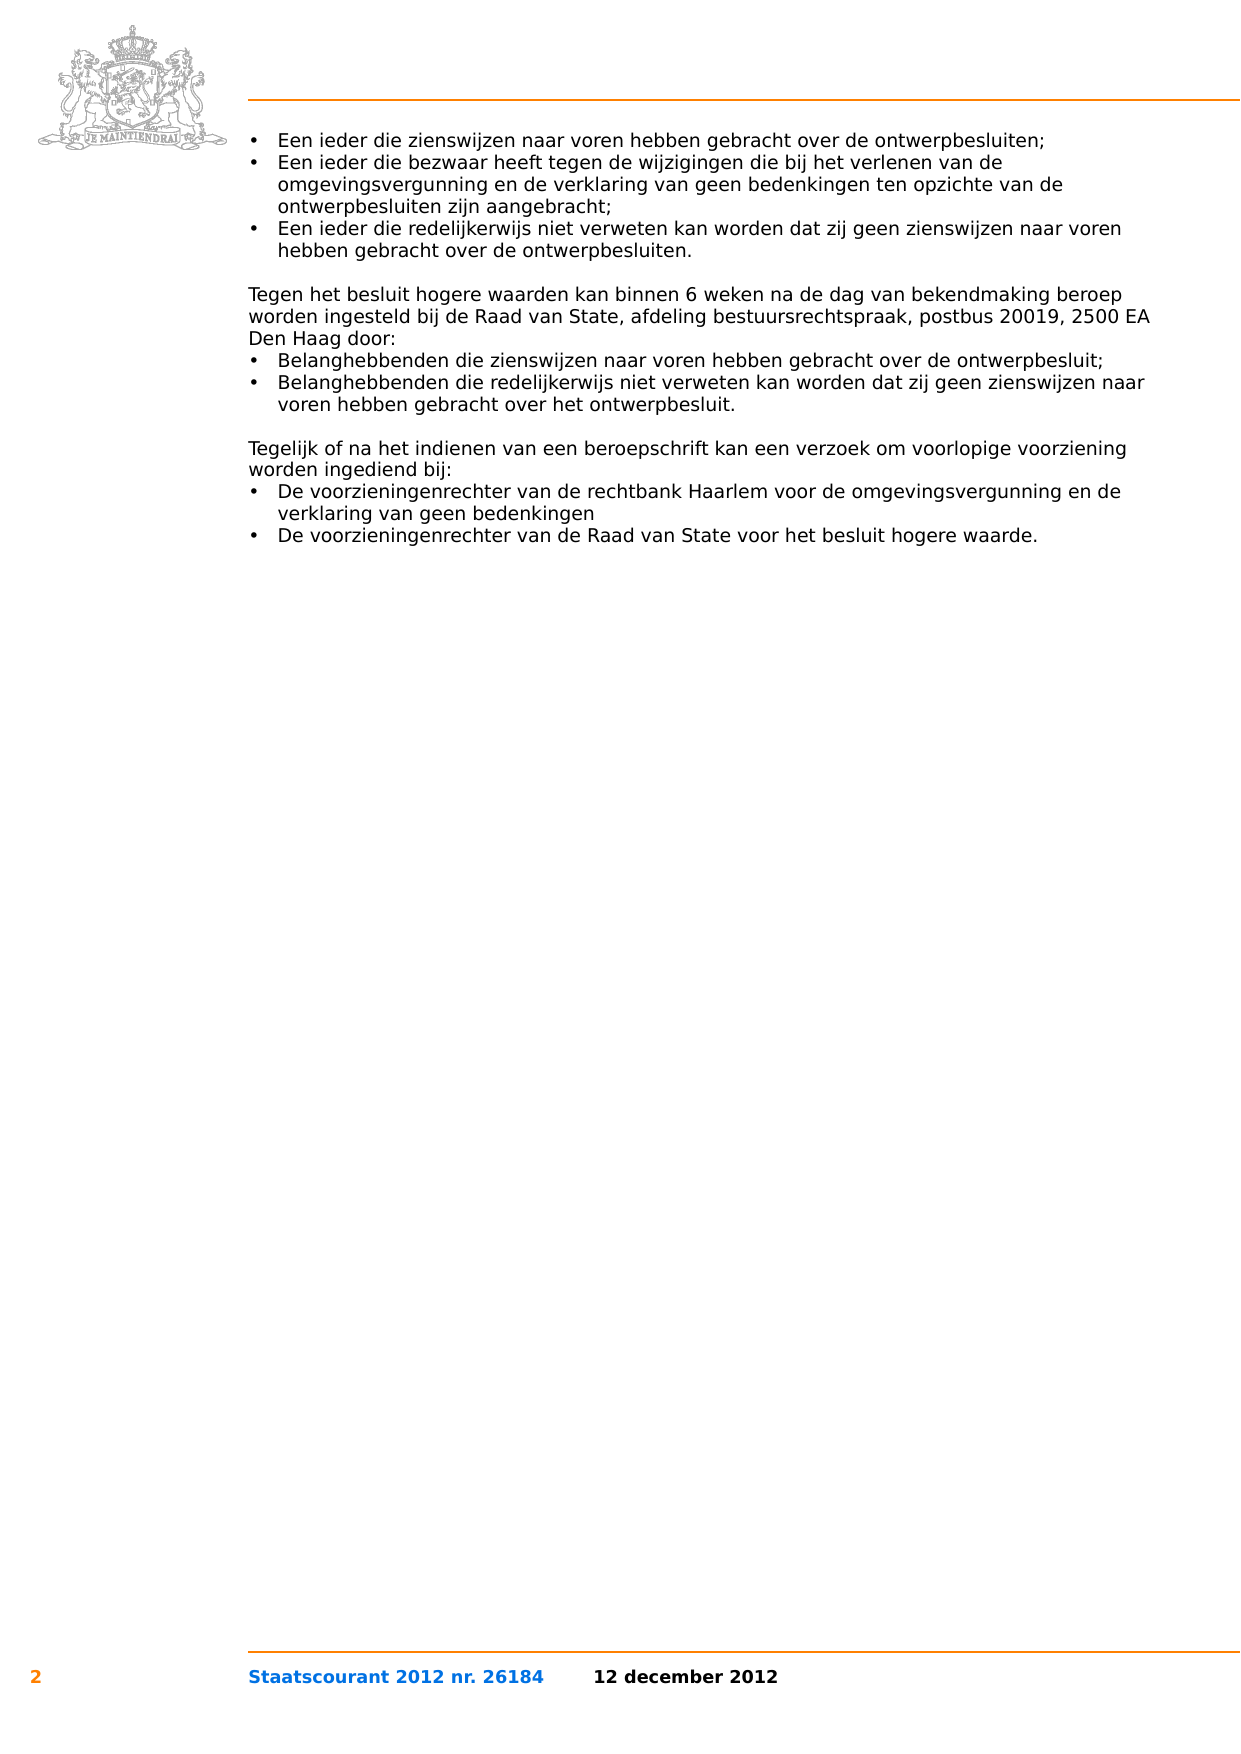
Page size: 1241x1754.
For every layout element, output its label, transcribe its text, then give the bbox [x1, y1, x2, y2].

text • Een ieder die redelijkerwijs niet verweten kan worden dat zij geen zienswijzen naar voren hebben gebracht over de ontwerpbesluiten. [248, 218, 1163, 262]
text • De voorzieningenrechter van de Raad van State voor het besluit hogere waarde. [248, 525, 1163, 547]
text • Een ieder die zienswijzen naar voren hebben gebracht over de ontwerpbesluiten; [248, 130, 1163, 152]
text Tegen het besluit hogere waarden kan binnen 6 weken na de dag van bekendmaking beroep worden ingesteld bij de Raad van State, afdeling bestuursrechtspraak, postbus 20019, 2500 EA Den Haag door: [248, 284, 1163, 349]
text Tegelijk of na het indienen van een beroepschrift kan een verzoek om voorlopige voorziening worden ingediend bij: [248, 437, 1163, 481]
text • Belanghebbenden die zienswijzen naar voren hebben gebracht over de ontwerpbesluit; [248, 349, 1163, 372]
picture [38, 25, 227, 150]
text • Belanghebbenden die redelijkerwijs niet verweten kan worden dat zij geen zienswijzen naar voren hebben gebracht over het ontwerpbesluit. [248, 372, 1163, 416]
text • De voorzieningenrechter van de rechtbank Haarlem voor de omgevingsvergunning en de verklaring van geen bedenkingen [248, 481, 1163, 525]
text • Een ieder die bezwaar heeft tegen de wijzigingen die bij het verlenen van de omgevingsvergunning en de verklaring van geen bedenkingen ten opzichte van de ontwerpbesluiten zijn aangebracht; [248, 152, 1163, 218]
